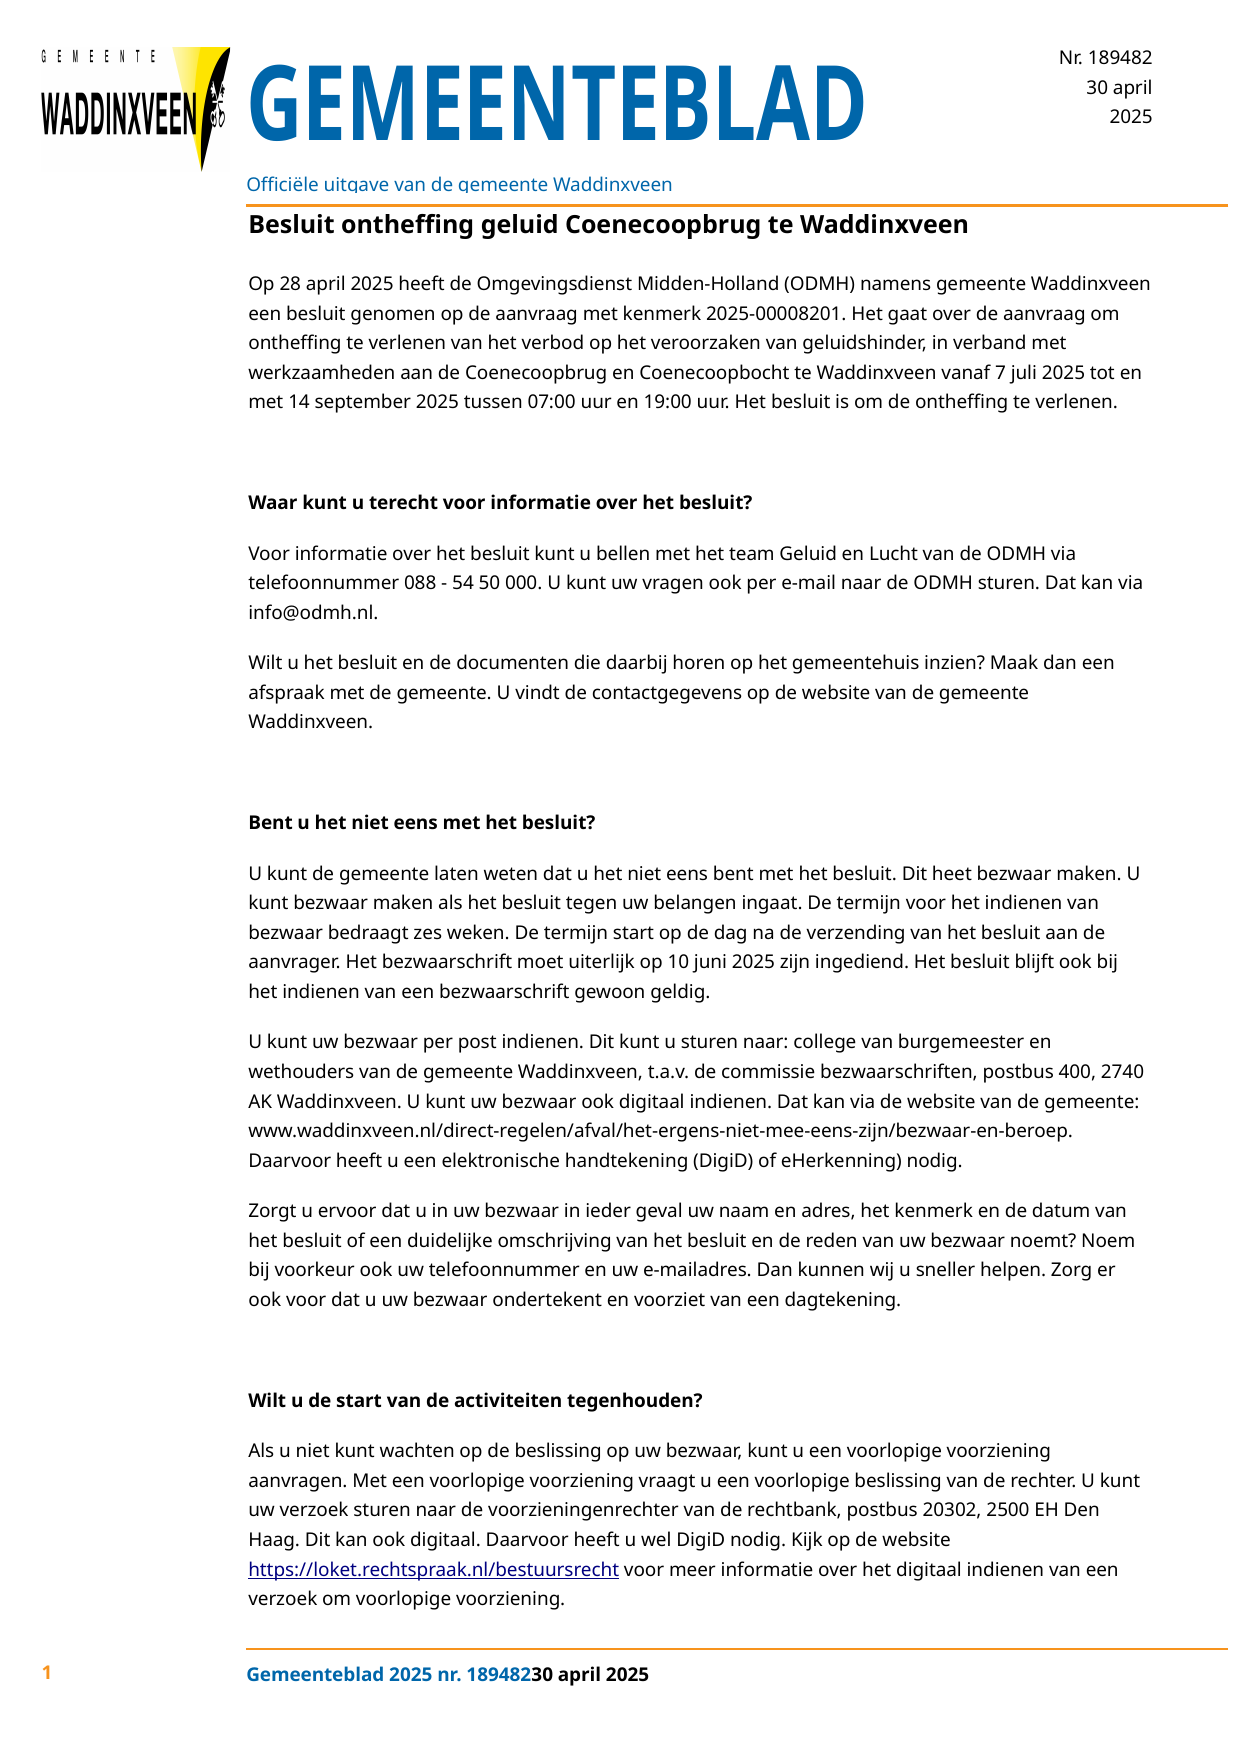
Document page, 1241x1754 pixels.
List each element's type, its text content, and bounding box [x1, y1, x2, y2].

text Bent u het niet eens met het besluit? [248, 809, 1152, 835]
text Wilt u het besluit en de documenten die daarbij horen op het gemeentehuis inzien? Maak dan een afspraak met de gemeente. U vindt de contactgegevens op de website van de gemeente Waddinxveen. [248, 649, 1152, 734]
text U kunt de gemeente laten weten dat u het niet eens bent met het besluit. Dit heet bezwaar maken. U kunt bezwaar maken als het besluit tegen uw belangen ingaat. De termijn voor het indienen van bezwaar bedraagt zes weken. De termijn start op de dag na de verzending van het besluit aan de aanvrager. Het bezwaarschrift moet uiterlijk op 10 juni 2025 zijn ingediend. Het besluit blijft ook bij het indienen van een bezwaarschrift gewoon geldig. [248, 860, 1152, 1004]
text Wilt u de start van de activiteiten tegenhouden? [248, 1387, 1152, 1413]
text Op 28 april 2025 heeft de Omgevingsdienst Midden-Holland (ODMH) namens gemeente Waddinxveen een besluit genomen op de aanvraag met kenmerk 2025-00008201. Het gaat over de aanvraag om ontheffing te verlenen van het verbod op het veroorzaken van geluidshinder, in verband met werkzaamheden aan de Coenecoopbrug en Coenecoopbocht te Waddinxveen vanaf 7 juli 2025 tot en met 14 september 2025 tussen 07:00 uur en 19:00 uur. Het besluit is om de ontheffing te verlenen. [248, 270, 1152, 414]
text Waar kunt u terecht voor informatie over het besluit? [248, 489, 1152, 515]
text Voor informatie over het besluit kunt u bellen met het team Geluid en Lucht van de ODMH via telefoonnummer 088 - 54 50 000. U kunt uw vragen ook per e-mail naar de ODMH sturen. Dat kan via info@odmh.nl. [248, 540, 1152, 625]
text U kunt uw bezwaar per post indienen. Dit kunt u sturen naar: college van burgemeester en wethouders van de gemeente Waddinxveen, t.a.v. de commissie bezwaarschriften, postbus 400, 2740 AK Waddinxveen. U kunt uw bezwaar ook digitaal indienen. Dat kan via de website van de gemeente: www.waddinxveen.nl/direct-regelen/afval/het-ergens-niet-mee-eens-zijn/bezwaar-en-beroep. Daarvoor heeft u een elektronische handtekening (DigiD) of eHerkenning) nodig. [248, 1029, 1152, 1173]
text Als u niet kunt wachten op de beslissing op uw bezwaar, kunt u een voorlopige voorziening aanvragen. Met een voorlopige voorziening vraagt u een voorlopige beslissing van de rechter. U kunt uw verzoek sturen naar de voorzieningenrechter van de rechtbank, postbus 20302, 2500 EH Den Haag. Dit kan ook digitaal. Daarvoor heeft u wel DigiD nodig. Kijk op de website https://loket.rechtspraak.nl/bestuursrecht voor meer informatie over het digitaal indienen van een verzoek om voorlopige voorziening. [248, 1437, 1152, 1611]
text Besluit ontheffing geluid Coenecoopbrug te Waddinxveen [248, 207, 1152, 241]
text Zorgt u ervoor dat u in uw bezwaar in ieder geval uw naam en adres, het kenmerk en de datum van het besluit of een duidelijke omschrijving van het besluit en de reden van uw bezwaar noemt? Noem bij voorkeur ook uw telefoonnummer en uw e-mailadres. Dan kunnen wij u sneller helpen. Zorg er ook voor dat u uw bezwaar ondertekent en voorziet van een dagtekening. [248, 1197, 1152, 1312]
picture [41, 47, 231, 172]
